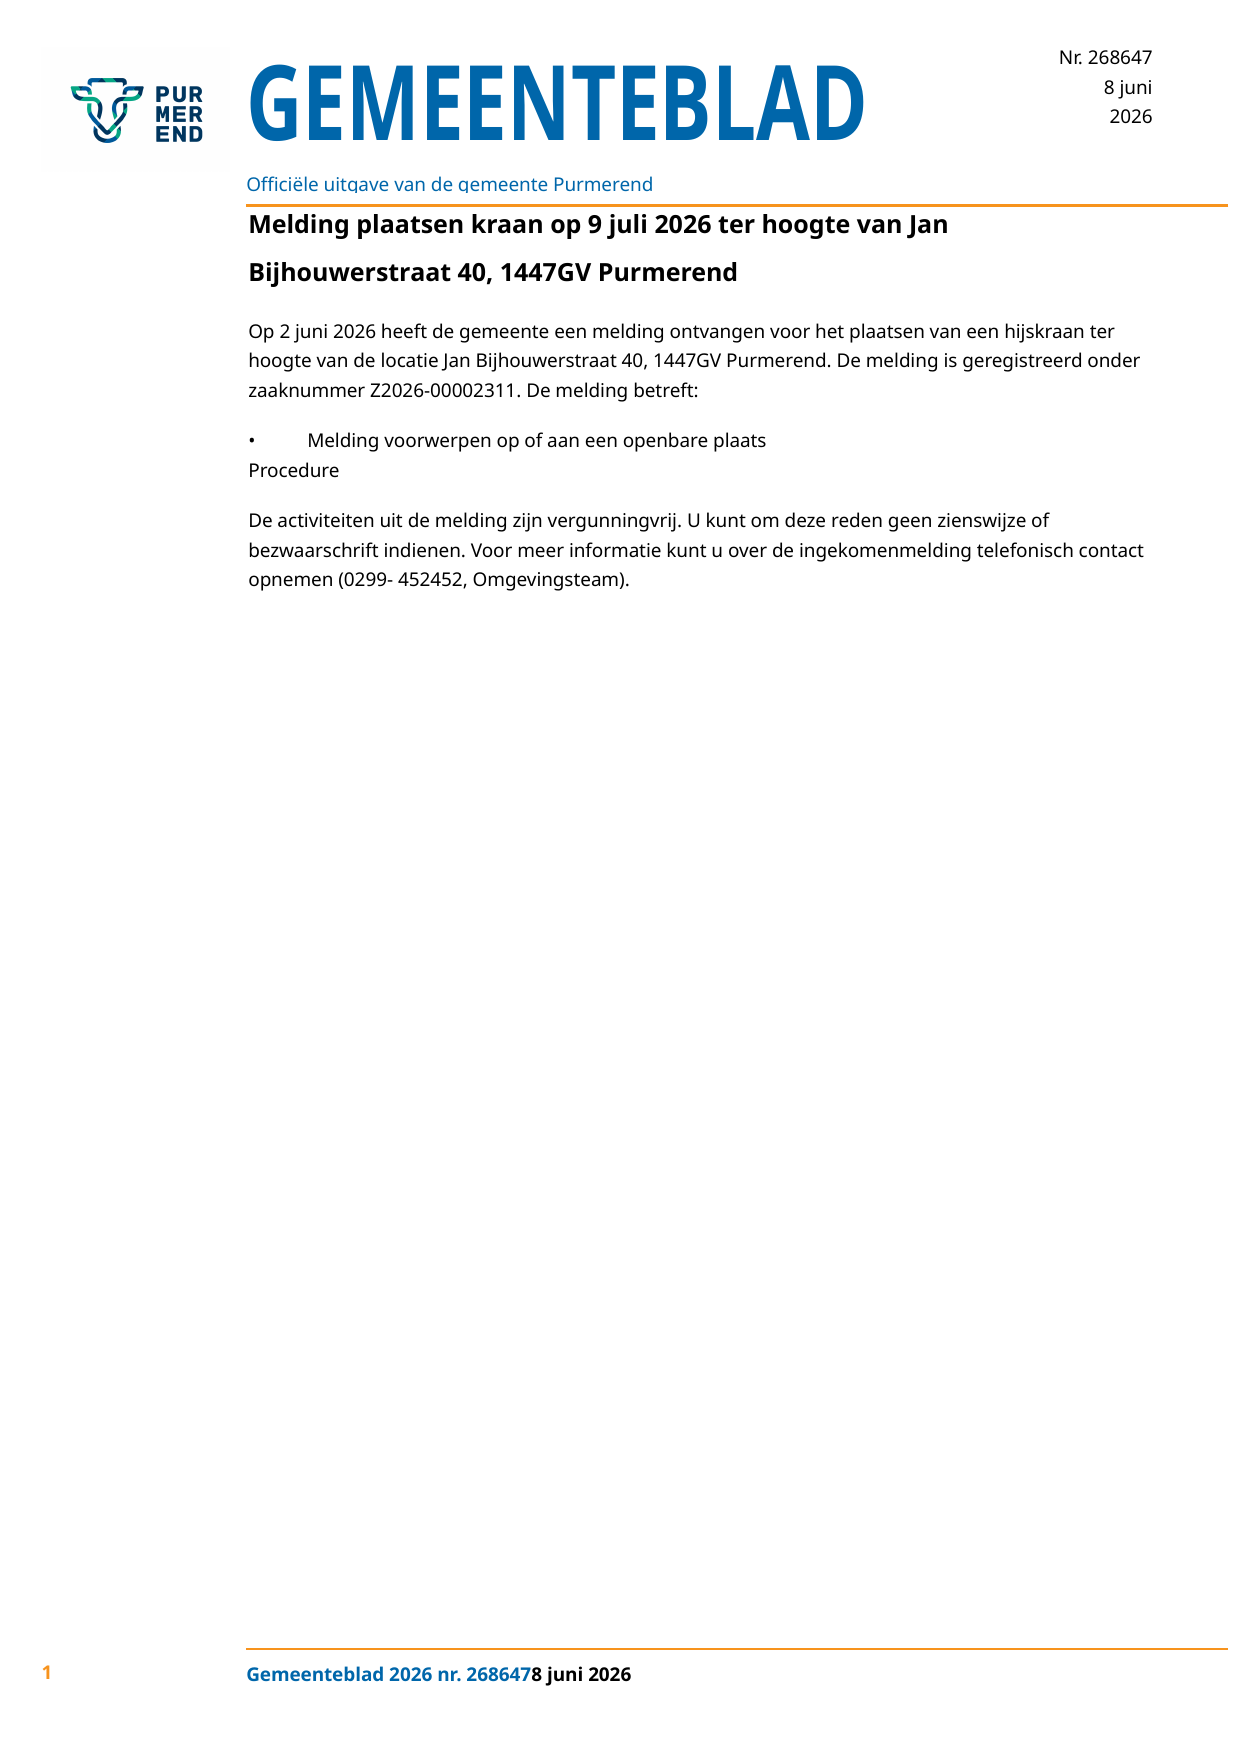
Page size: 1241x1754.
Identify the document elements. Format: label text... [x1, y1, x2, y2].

picture [41, 47, 231, 172]
text Op 2 juni 2026 heeft de gemeente een melding ontvangen voor het plaatsen van een hijskraan ter hoogte van de locatie Jan Bijhouwerstraat 40, 1447GV Purmerend. De melding is geregistreerd onder zaaknummer Z2026-00002311. De melding betreft: [248, 318, 1152, 403]
text De activiteiten uit de melding zijn vergunningvrij. U kunt om deze reden geen zienswijze of bezwaarschrift indienen. Voor meer informatie kunt u over de ingekomenmelding telefonisch contact opnemen (0299- 452452, Omgevingsteam). [248, 507, 1152, 592]
list Melding voorwerpen op of aan een openbare plaats [248, 427, 1152, 453]
text Procedure [248, 457, 1152, 483]
text Melding plaatsen kraan op 9 juli 2026 ter hoogte van Jan Bijhouwerstraat 40, 1447GV Purmerend [248, 207, 1152, 288]
